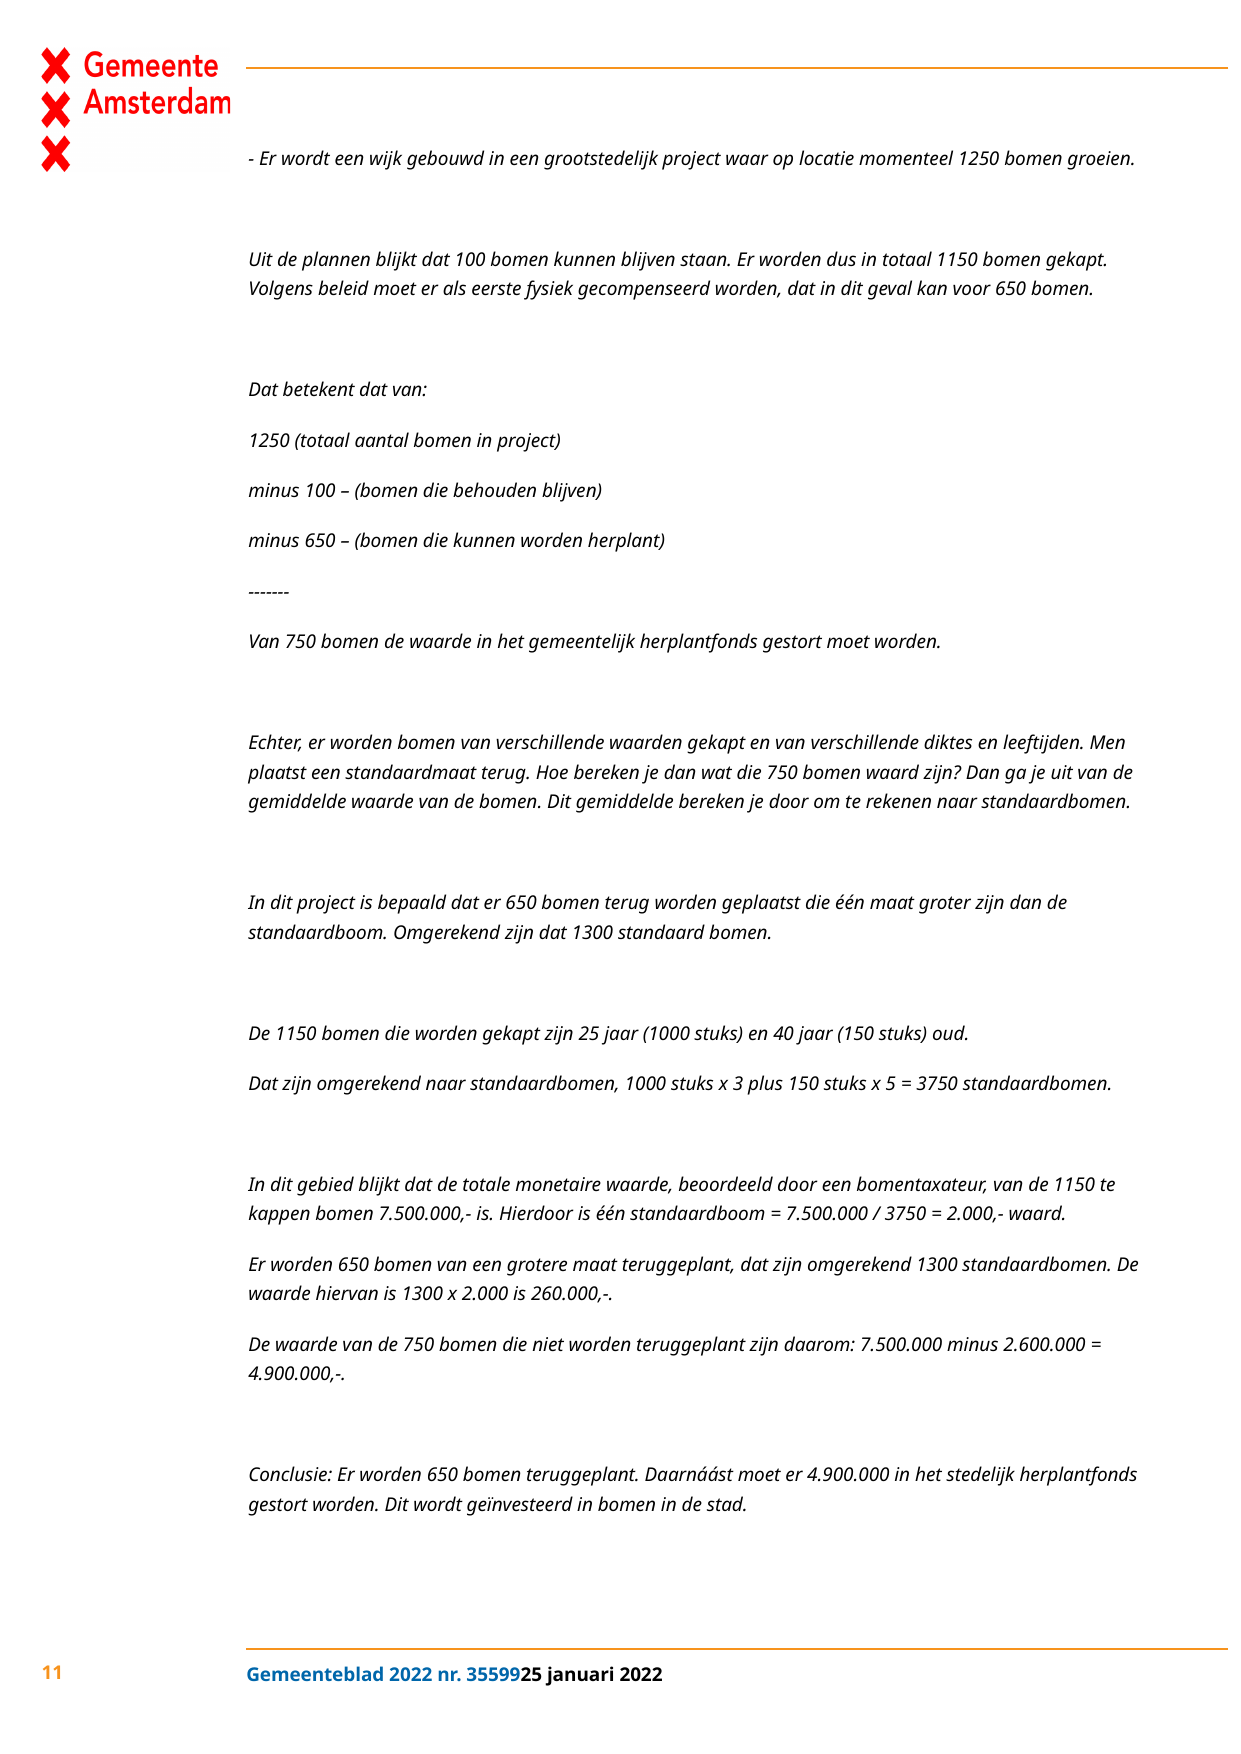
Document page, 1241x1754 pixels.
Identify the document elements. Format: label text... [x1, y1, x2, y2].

text De waarde van de 750 bomen die niet worden teruggeplant zijn daarom: 7.500.000 minus 2.600.000 = 4.900.000,-. [248, 1331, 1152, 1386]
text Dat betekent dat van: [248, 376, 1152, 402]
text Echter, er worden bomen van verschillende waarden gekapt en van verschillende diktes en leeftijden. Men plaatst een standaardmaat terug. Hoe bereken je dan wat die 750 bomen waard zijn? Dan ga je uit van de gemiddelde waarde van de bomen. Dit gemiddelde bereken je door om te rekenen naar standaardbomen. [248, 729, 1152, 814]
picture [41, 47, 231, 172]
text ------- [248, 578, 1152, 604]
text Uit de plannen blijkt dat 100 bomen kunnen blijven staan. Er worden dus in totaal 1150 bomen gekapt. Volgens beleid moet er als eerste fysiek gecompenseerd worden, dat in dit geval kan voor 650 bomen. [248, 246, 1152, 301]
text Van 750 bomen de waarde in het gemeentelijk herplantfonds gestort moet worden. [248, 628, 1152, 654]
text 1250 (totaal aantal bomen in project) [248, 427, 1152, 453]
text Er worden 650 bomen van een grotere maat teruggeplant, dat zijn omgerekend 1300 standaardbomen. De waarde hiervan is 1300 x 2.000 is 260.000,-. [248, 1251, 1152, 1306]
text - Er wordt een wijk gebouwd in een grootstedelijk project waar op locatie momenteel 1250 bomen groeien. [248, 145, 1152, 171]
text De 1150 bomen die worden gekapt zijn 25 jaar (1000 stuks) en 40 jaar (150 stuks) oud. [248, 1020, 1152, 1046]
text Conclusie: Er worden 650 bomen teruggeplant. Daarnáást moet er 4.900.000 in het stedelijk herplantfonds gestort worden. Dit wordt geïnvesteerd in bomen in de stad. [248, 1461, 1152, 1517]
text minus 100 – (bomen die behouden blijven) [248, 477, 1152, 503]
text Dat zijn omgerekend naar standaardbomen, 1000 stuks x 3 plus 150 stuks x 5 = 3750 standaardbomen. [248, 1070, 1152, 1096]
text In dit gebied blijkt dat de totale monetaire waarde, beoordeeld door een bomentaxateur, van de 1150 te kappen bomen 7.500.000,- is. Hierdoor is één standaardboom = 7.500.000 / 3750 = 2.000,- waard. [248, 1171, 1152, 1226]
text minus 650 – (bomen die kunnen worden herplant) [248, 528, 1152, 553]
text In dit project is bepaald dat er 650 bomen terug worden geplaatst die één maat groter zijn dan de standaardboom. Omgerekend zijn dat 1300 standaard bomen. [248, 889, 1152, 945]
